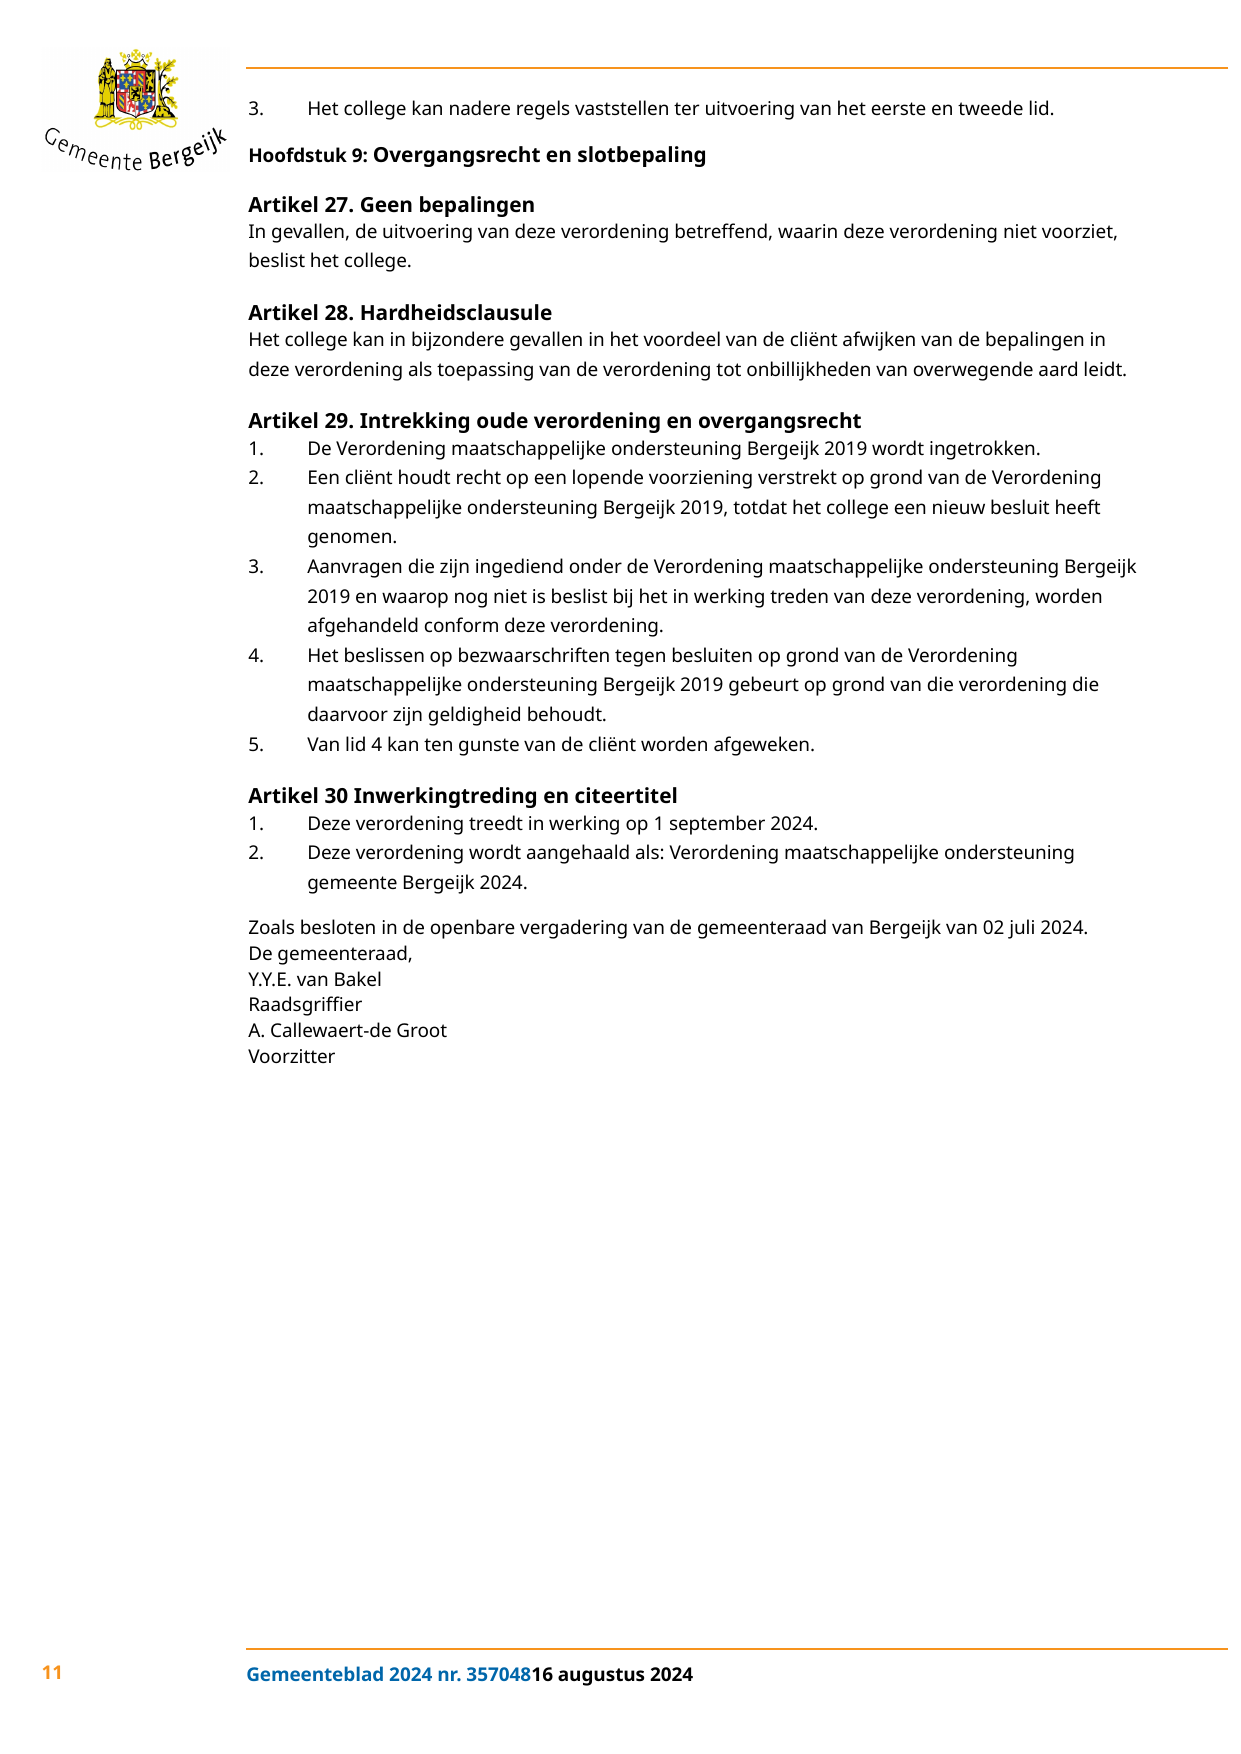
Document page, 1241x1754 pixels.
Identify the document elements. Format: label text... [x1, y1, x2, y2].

list Een cliënt houdt recht op een lopende voorziening verstrekt op grond van de Verordening maatschappelijke ondersteuning Bergeijk 2019, totdat het college een nieuw besluit heeft genomen. [248, 464, 1152, 549]
text Artikel 28. Hardheidsclausule [248, 298, 1152, 327]
text Artikel 27. Geen bepalingen [248, 190, 1152, 218]
list Het college kan nadere regels vaststellen ter uitvoering van het eerste en tweede lid. [248, 95, 1152, 121]
list Deze verordening treedt in werking op 1 september 2024. [248, 810, 1152, 835]
list De Verordening maatschappelijke ondersteuning Bergeijk 2019 wordt ingetrokken. [248, 435, 1152, 461]
list Deze verordening wordt aangehaald als: Verordening maatschappelijke ondersteuning gemeente Bergeijk 2024. [248, 839, 1152, 894]
list Het beslissen op bezwaarschriften tegen besluiten op grond van de Verordening maatschappelijke ondersteuning Bergeijk 2019 gebeurt op grond van die verordening die daarvoor zijn geldigheid behoudt. [248, 642, 1152, 727]
picture [41, 47, 231, 172]
text Het college kan in bijzondere gevallen in het voordeel van de cliënt afwijken van de bepalingen in deze verordening als toepassing van de verordening tot onbillijkheden van overwegende aard leidt. [248, 327, 1152, 382]
list Aanvragen die zijn ingediend onder de Verordening maatschappelijke ondersteuning Bergeijk 2019 en waarop nog niet is beslist bij het in werking treden van deze verordening, worden afgehandeld conform deze verordening. [248, 553, 1152, 638]
text Hoofdstuk 9: Overgangsrecht en slotbepaling [248, 140, 1152, 169]
list Van lid 4 kan ten gunste van de cliënt worden afgeweken. [248, 731, 1152, 757]
text Voorzitter [248, 1043, 1152, 1069]
text Artikel 30 Inwerkingtreding en citeertitel [248, 781, 1152, 810]
text In gevallen, de uitvoering van deze verordening betreffend, waarin deze verordening niet voorziet, beslist het college. [248, 218, 1152, 273]
text Zoals besloten in de openbare vergadering van de gemeenteraad van Bergeijk van 02 juli 2024. [248, 914, 1152, 940]
text Raadsgriffier [248, 992, 1152, 1017]
text A. Callewaert-de Groot [248, 1017, 1152, 1043]
text Y.Y.E. van Bakel [248, 966, 1152, 992]
text De gemeenteraad, [248, 940, 1152, 966]
text Artikel 29. Intrekking oude verordening en overgangsrecht [248, 407, 1152, 435]
